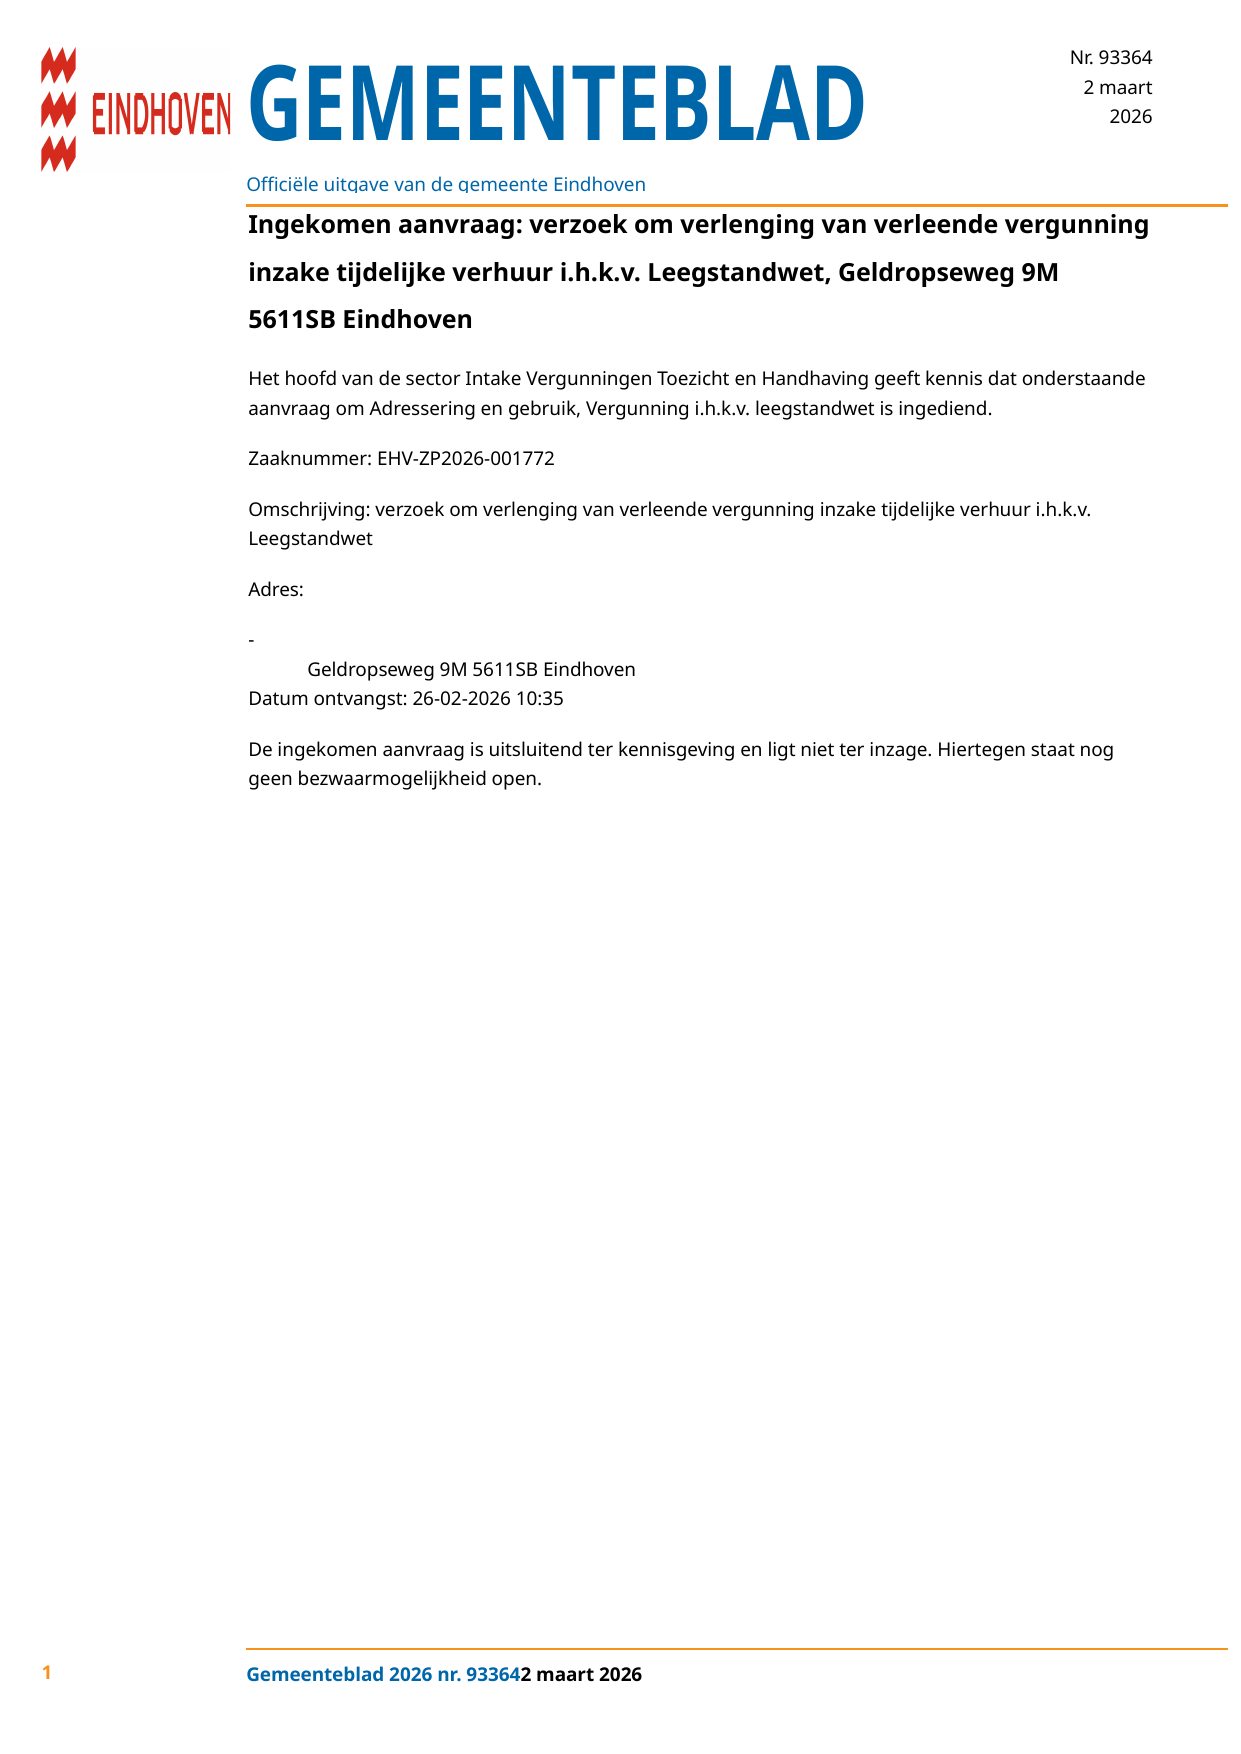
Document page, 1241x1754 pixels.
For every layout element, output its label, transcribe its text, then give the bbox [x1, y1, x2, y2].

text Zaaknummer: EHV-ZP2026-001772 [248, 446, 1152, 471]
text Omschrijving: verzoek om verlenging van verleende vergunning inzake tijdelijke verhuur i.h.k.v. Leegstandwet [248, 496, 1152, 551]
text Het hoofd van de sector Intake Vergunningen Toezicht en Handhaving geeft kennis dat onderstaande aanvraag om Adressering en gebruik, Vergunning i.h.k.v. leegstandwet is ingediend. [248, 366, 1152, 421]
text Datum ontvangst: 26-02-2026 10:35 [248, 686, 1152, 711]
picture [41, 47, 231, 172]
text Ingekomen aanvraag: verzoek om verlenging van verleende vergunning inzake tijdelijke verhuur i.h.k.v. Leegstandwet, Geldropseweg 9M 5611SB Eindhoven [248, 207, 1152, 336]
list Geldropseweg 9M 5611SB Eindhoven [248, 656, 1152, 682]
text De ingekomen aanvraag is uitsluitend ter kennisgeving en ligt niet ter inzage. Hiertegen staat nog geen bezwaarmogelijkheid open. [248, 736, 1152, 791]
text Adres: [248, 576, 1152, 602]
